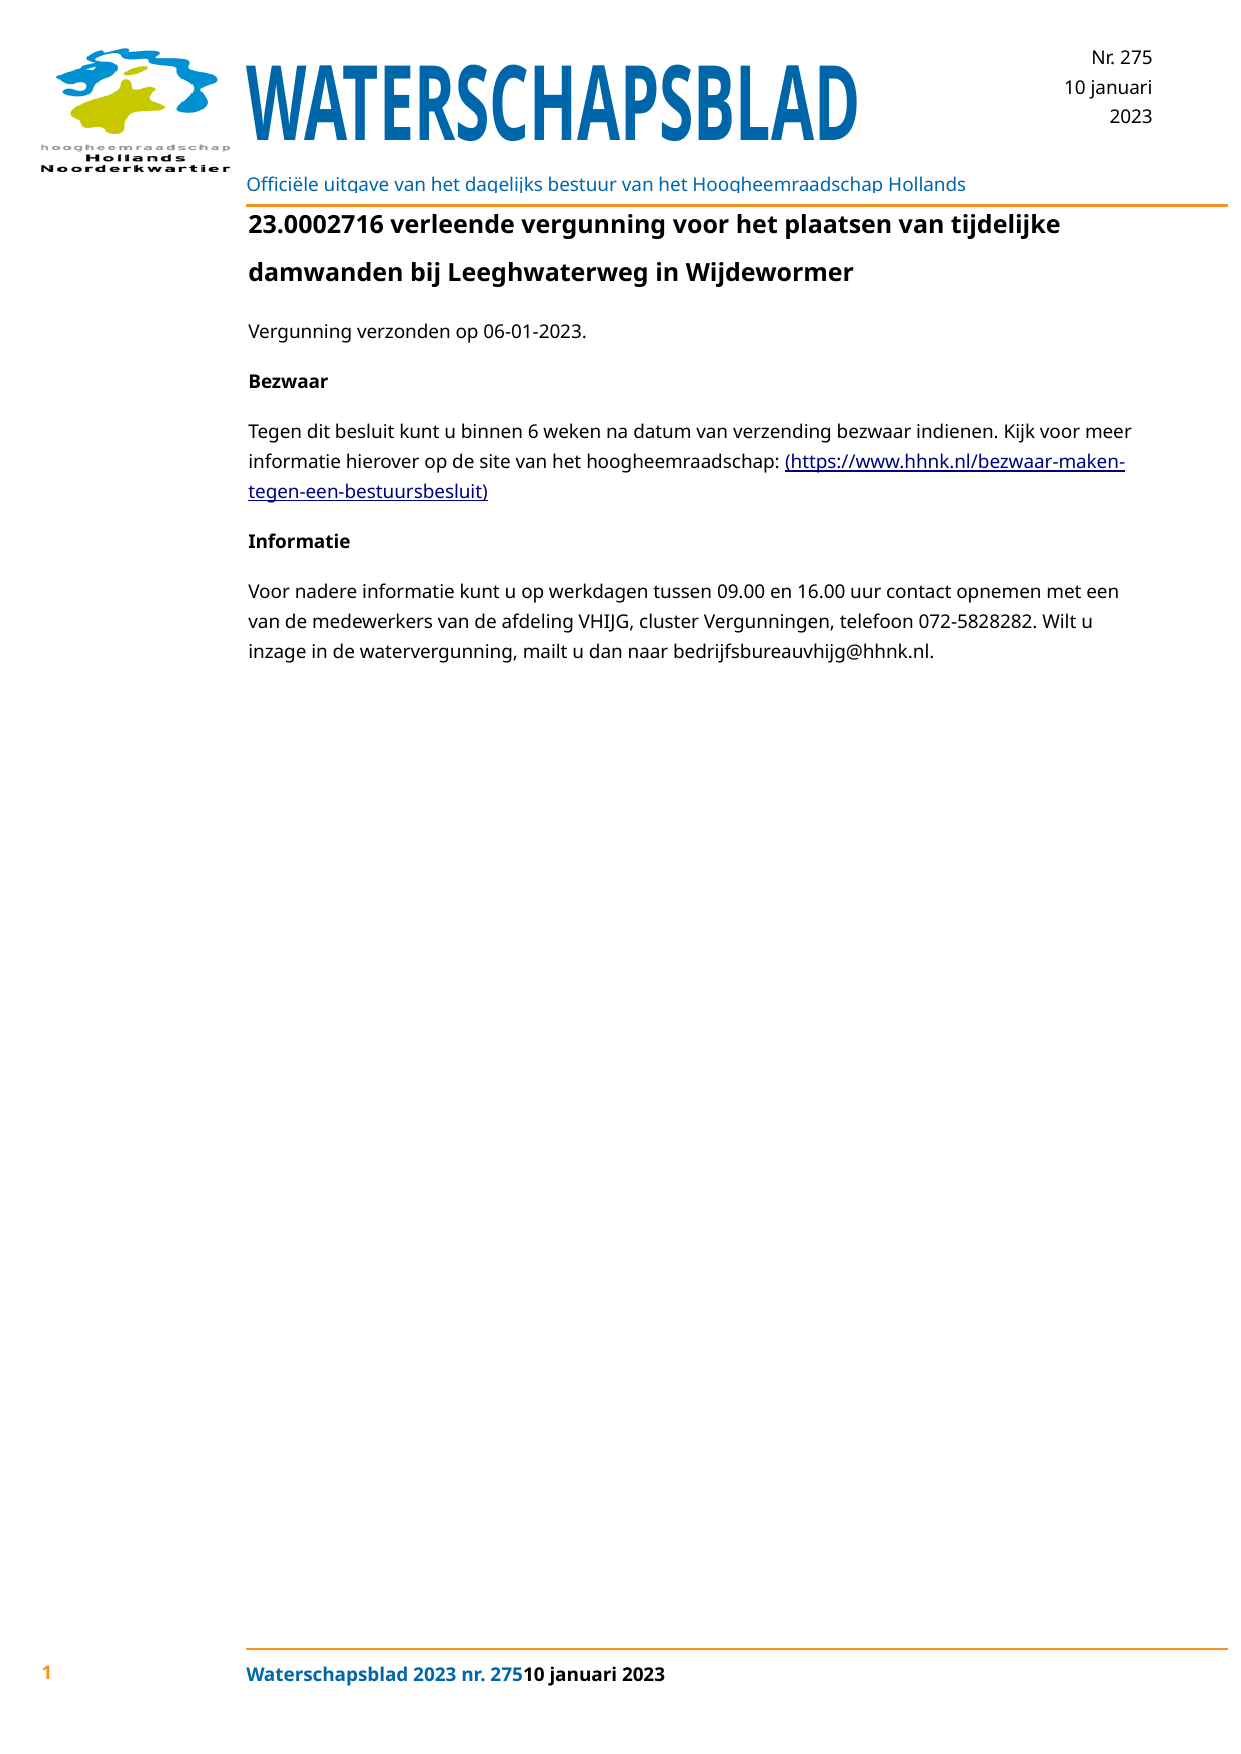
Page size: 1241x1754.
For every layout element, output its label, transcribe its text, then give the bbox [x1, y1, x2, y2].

picture [41, 47, 231, 172]
text Tegen dit besluit kunt u binnen 6 weken na datum van verzending bezwaar indienen. Kijk voor meer informatie hierover op de site van het hoogheemraadschap: (https://www.hhnk.nl/bezwaar-maken-tegen-een-bestuursbesluit) [248, 419, 1152, 504]
text 23.0002716 verleende vergunning voor het plaatsen van tijdelijke damwanden bij Leeghwaterweg in Wijdewormer [248, 207, 1152, 288]
text Bezwaar [248, 368, 1152, 394]
text Informatie [248, 528, 1152, 554]
text Vergunning verzonden op 06-01-2023. [248, 318, 1152, 344]
text Voor nadere informatie kunt u op werkdagen tussen 09.00 en 16.00 uur contact opnemen met een van de medewerkers van de afdeling VHIJG, cluster Vergunningen, telefoon 072-5828282. Wilt u inzage in de watervergunning, mailt u dan naar bedrijfsbureauvhijg@hhnk.nl. [248, 579, 1152, 664]
